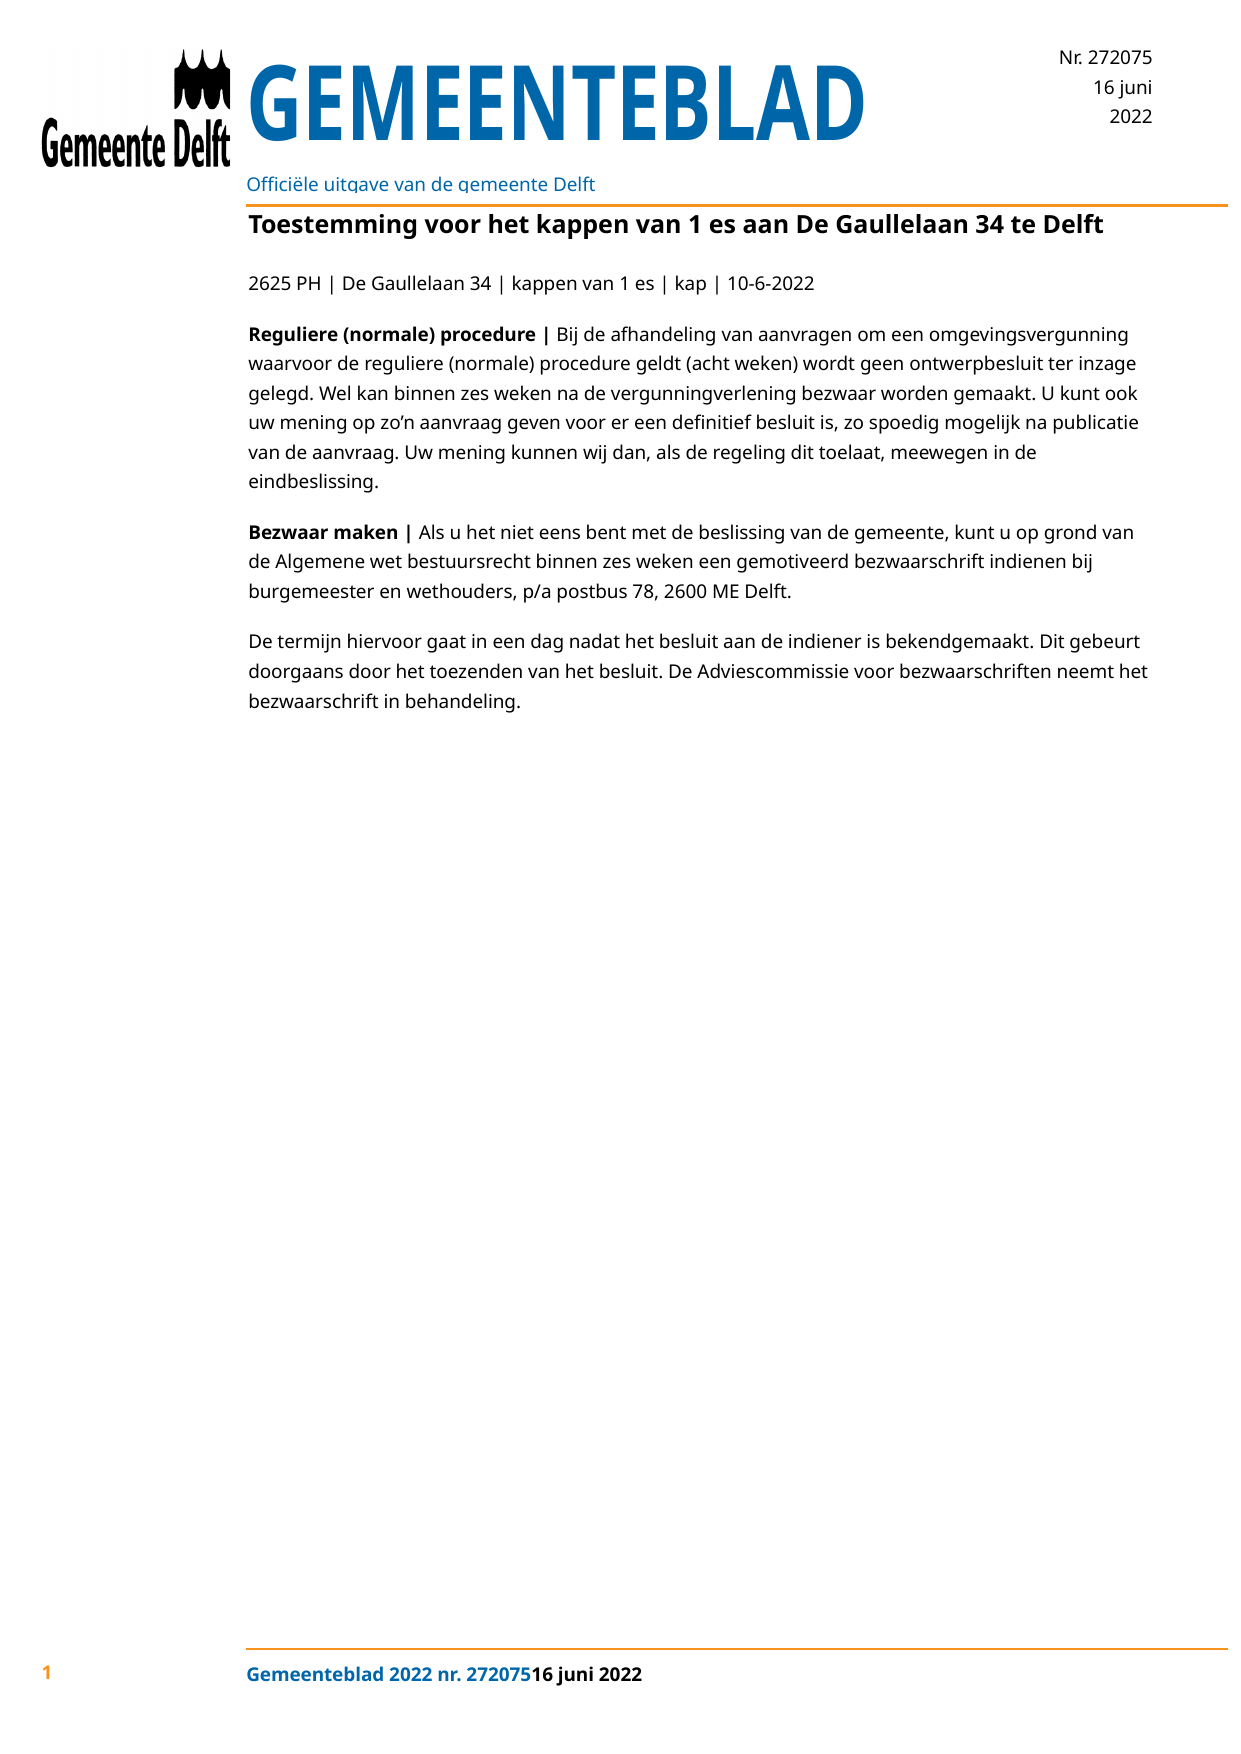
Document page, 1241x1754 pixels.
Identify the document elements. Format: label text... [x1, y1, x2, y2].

text De termijn hiervoor gaat in een dag nadat het besluit aan de indiener is bekendgemaakt. Dit gebeurt doorgaans door het toezenden van het besluit. De Adviescommissie voor bezwaarschriften neemt het bezwaarschrift in behandeling. [248, 629, 1152, 713]
text Reguliere (normale) procedure | Bij de afhandeling van aanvragen om een omgevingsvergunning waarvoor de reguliere (normale) procedure geldt (acht weken) wordt geen ontwerpbesluit ter inzage gelegd. Wel kan binnen zes weken na de vergunningverlening bezwaar worden gemaakt. U kunt ook uw mening op zo’n aanvraag geven voor er een definitief besluit is, zo spoedig mogelijk na publicatie van de aanvraag. Uw mening kunnen wij dan, als de regeling dit toelaat, meewegen in de eindbeslissing. [248, 321, 1152, 494]
picture [41, 47, 231, 172]
text Bezwaar maken | Als u het niet eens bent met de beslissing van de gemeente, kunt u op grond van de Algemene wet bestuursrecht binnen zes weken een gemotiveerd bezwaarschrift indienen bij burgemeester en wethouders, p/a postbus 78, 2600 ME Delft. [248, 519, 1152, 604]
text Toestemming voor het kappen van 1 es aan De Gaullelaan 34 te Delft [248, 207, 1152, 241]
text 2625 PH | De Gaullelaan 34 | kappen van 1 es | kap | 10-6-2022 [248, 270, 1152, 296]
